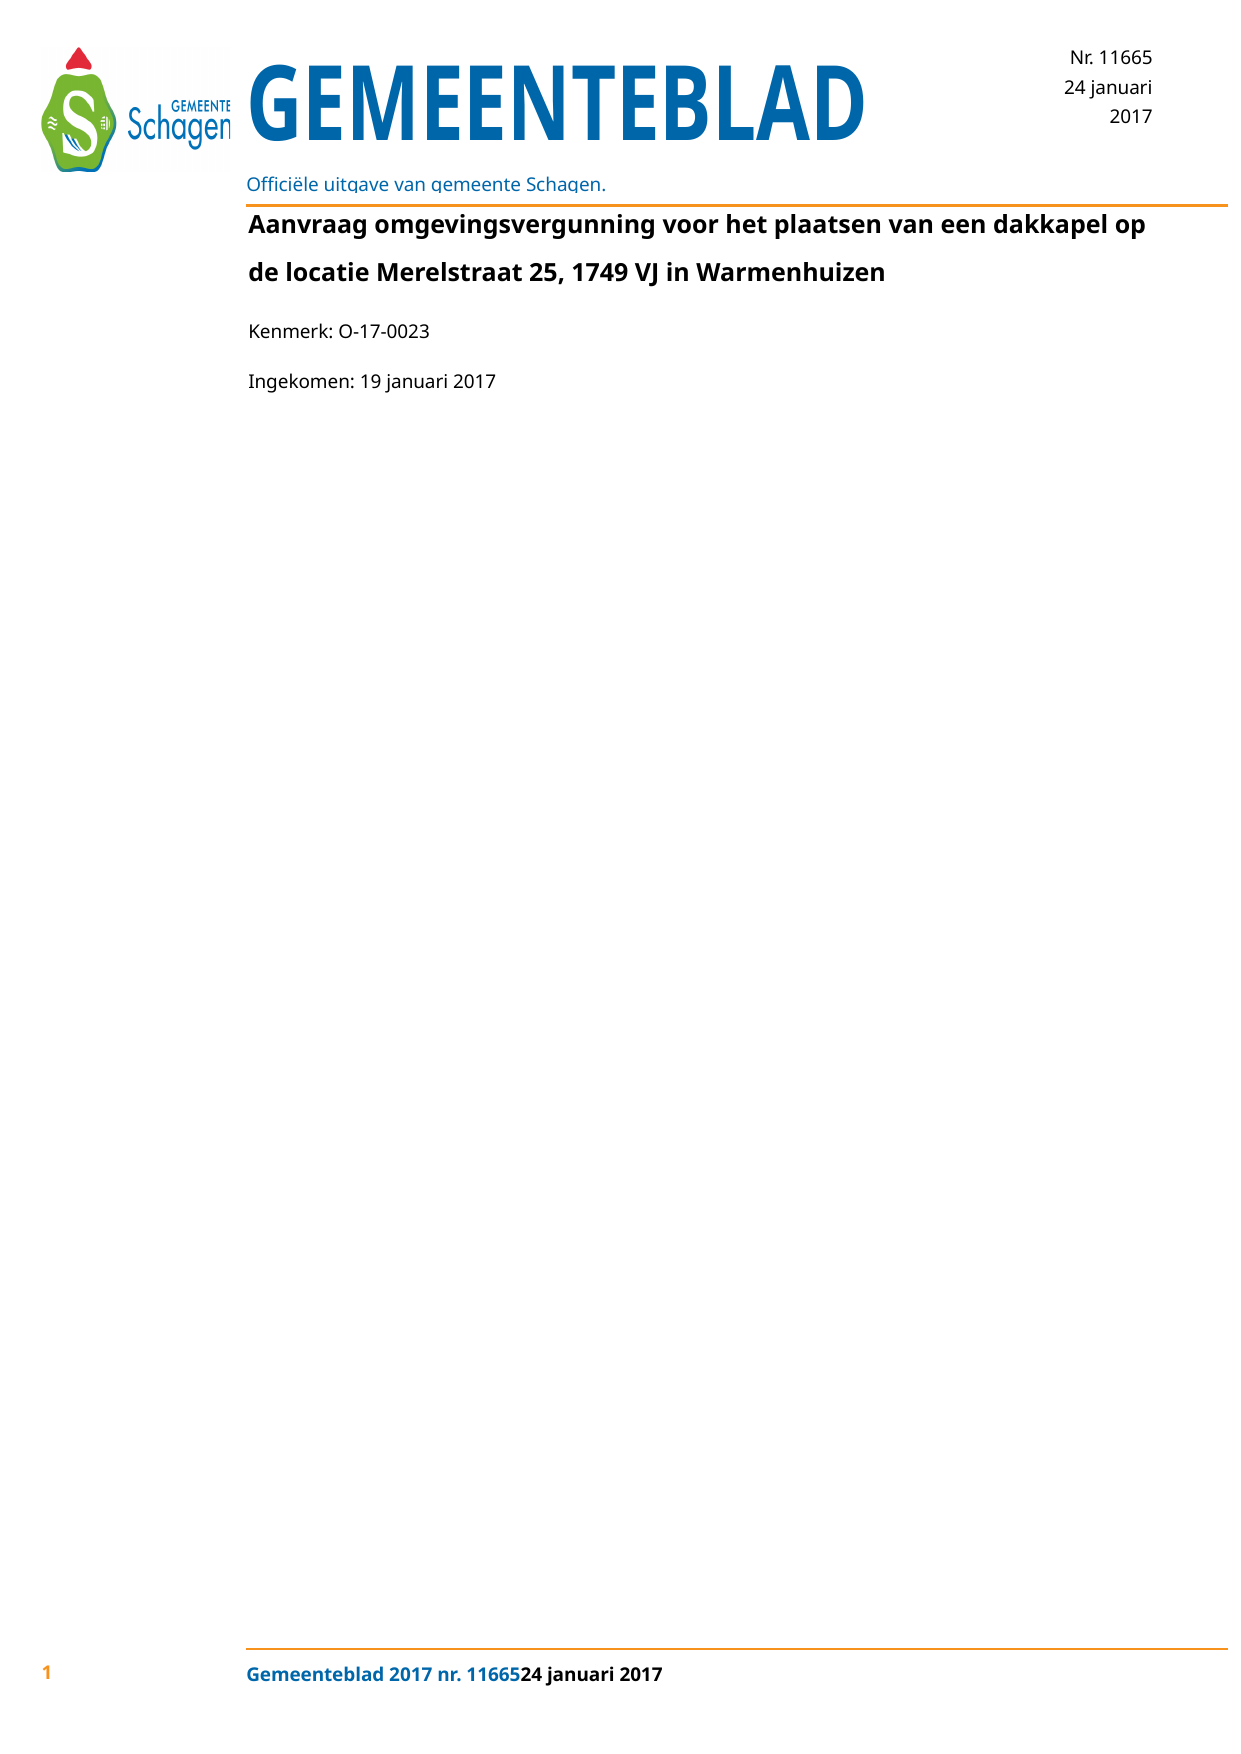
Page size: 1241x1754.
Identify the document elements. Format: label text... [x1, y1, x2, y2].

picture [41, 47, 231, 172]
text Ingekomen: 19 januari 2017 [248, 368, 1152, 394]
text Aanvraag omgevingsvergunning voor het plaatsen van een dakkapel op de locatie Merelstraat 25, 1749 VJ in Warmenhuizen [248, 207, 1152, 288]
text Kenmerk: O-17-0023 [248, 318, 1152, 344]
